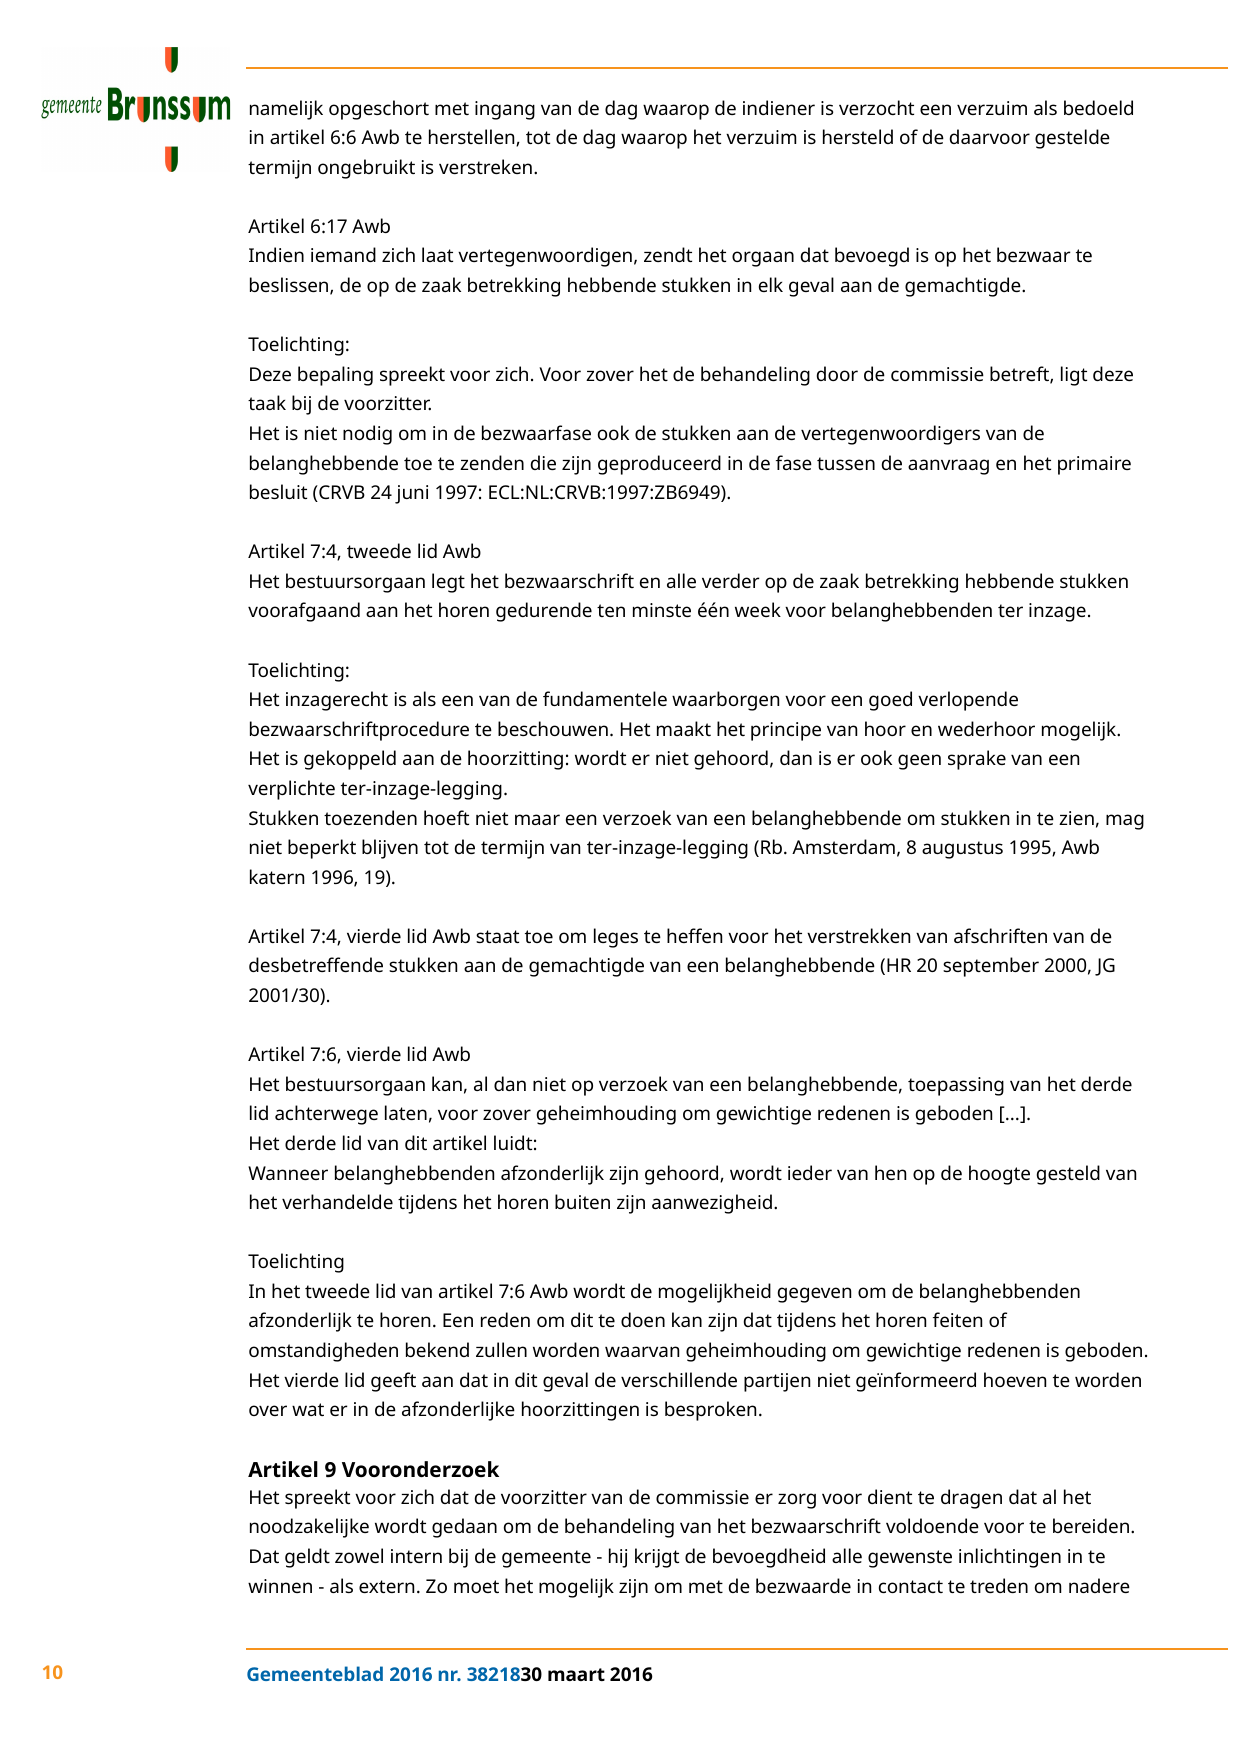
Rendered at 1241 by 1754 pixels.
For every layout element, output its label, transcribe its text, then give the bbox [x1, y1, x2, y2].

text In het tweede lid van artikel 7:6 Awb wordt de mogelijkheid gegeven om de belanghebbenden afzonderlijk te horen. Een reden om dit te doen kan zijn dat tijdens het horen feiten of omstandigheden bekend zullen worden waarvan geheimhouding om gewichtige redenen is geboden. Het vierde lid geeft aan dat in dit geval de verschillende partijen niet geïnformeerd hoeven te worden over wat er in de afzonderlijke hoorzittingen is besproken. [248, 1278, 1152, 1422]
picture [41, 47, 231, 172]
text Het bestuursorgaan legt het bezwaarschrift en alle verder op de zaak betrekking hebbende stukken voorafgaand aan het horen gedurende ten minste één week voor belanghebbenden ter inzage. [248, 568, 1152, 623]
text Artikel 7:4, tweede lid Awb [248, 538, 1152, 564]
text Indien iemand zich laat vertegenwoordigen, zendt het orgaan dat bevoegd is op het bezwaar te beslissen, de op de zaak betrekking hebbende stukken in elk geval aan de gemachtigde. [248, 243, 1152, 298]
text Artikel 7:6, vierde lid Awb [248, 1041, 1152, 1067]
text Toelichting: [248, 657, 1152, 683]
text Het derde lid van dit artikel luidt: [248, 1130, 1152, 1156]
text Het bestuursorgaan kan, al dan niet op verzoek van een belanghebbende, toepassing van het derde lid achterwege laten, voor zover geheimhouding om gewichtige redenen is geboden [...]. [248, 1071, 1152, 1126]
text Artikel 7:4, vierde lid Awb staat toe om leges te heffen voor het verstrekken van afschriften van de desbetreffende stukken aan de gemachtigde van een belanghebbende (HR 20 september 2000, JG 2001/30). [248, 923, 1152, 1008]
text Het spreekt voor zich dat de voorzitter van de commissie er zorg voor dient te dragen dat al het noodzakelijke wordt gedaan om de behandeling van het bezwaarschrift voldoende voor te bereiden. Dat geldt zowel intern bij de gemeente - hij krijgt de bevoegdheid alle gewenste inlichtingen in te winnen - als extern. Zo moet het mogelijk zijn om met de bezwaarde in contact te treden om nadere [248, 1484, 1152, 1598]
text namelijk opgeschort met ingang van de dag waarop de indiener is verzocht een verzuim als bedoeld in artikel 6:6 Awb te herstellen, tot de dag waarop het verzuim is hersteld of de daarvoor gestelde termijn ongebruikt is verstreken. [248, 95, 1152, 180]
text Artikel 9 Vooronderzoek [248, 1456, 1152, 1484]
text Toelichting: [248, 331, 1152, 357]
text Artikel 6:17 Awb [248, 213, 1152, 239]
text Toelichting [248, 1248, 1152, 1274]
text Het is niet nodig om in de bezwaarfase ook de stukken aan de vertegenwoordigers van de belanghebbende toe te zenden die zijn geproduceerd in de fase tussen de aanvraag en het primaire besluit (CRVB 24 juni 1997: ECL:NL:CRVB:1997:ZB6949). [248, 420, 1152, 505]
text Wanneer belanghebbenden afzonderlijk zijn gehoord, wordt ieder van hen op de hoogte gesteld van het verhandelde tijdens het horen buiten zijn aanwezigheid. [248, 1160, 1152, 1215]
text Stukken toezenden hoeft niet maar een verzoek van een belanghebbende om stukken in te zien, mag niet beperkt blijven tot de termijn van ter-inzage-legging (Rb. Amsterdam, 8 augustus 1995, Awb katern 1996, 19). [248, 805, 1152, 890]
text Deze bepaling spreekt voor zich. Voor zover het de behandeling door de commissie betreft, ligt deze taak bij de voorzitter. [248, 361, 1152, 416]
text Het inzagerecht is als een van de fundamentele waarborgen voor een goed verlopende bezwaarschriftprocedure te beschouwen. Het maakt het principe van hoor en wederhoor mogelijk. Het is gekoppeld aan de hoorzitting: wordt er niet gehoord, dan is er ook geen sprake van een verplichte ter-inzage-legging. [248, 686, 1152, 801]
